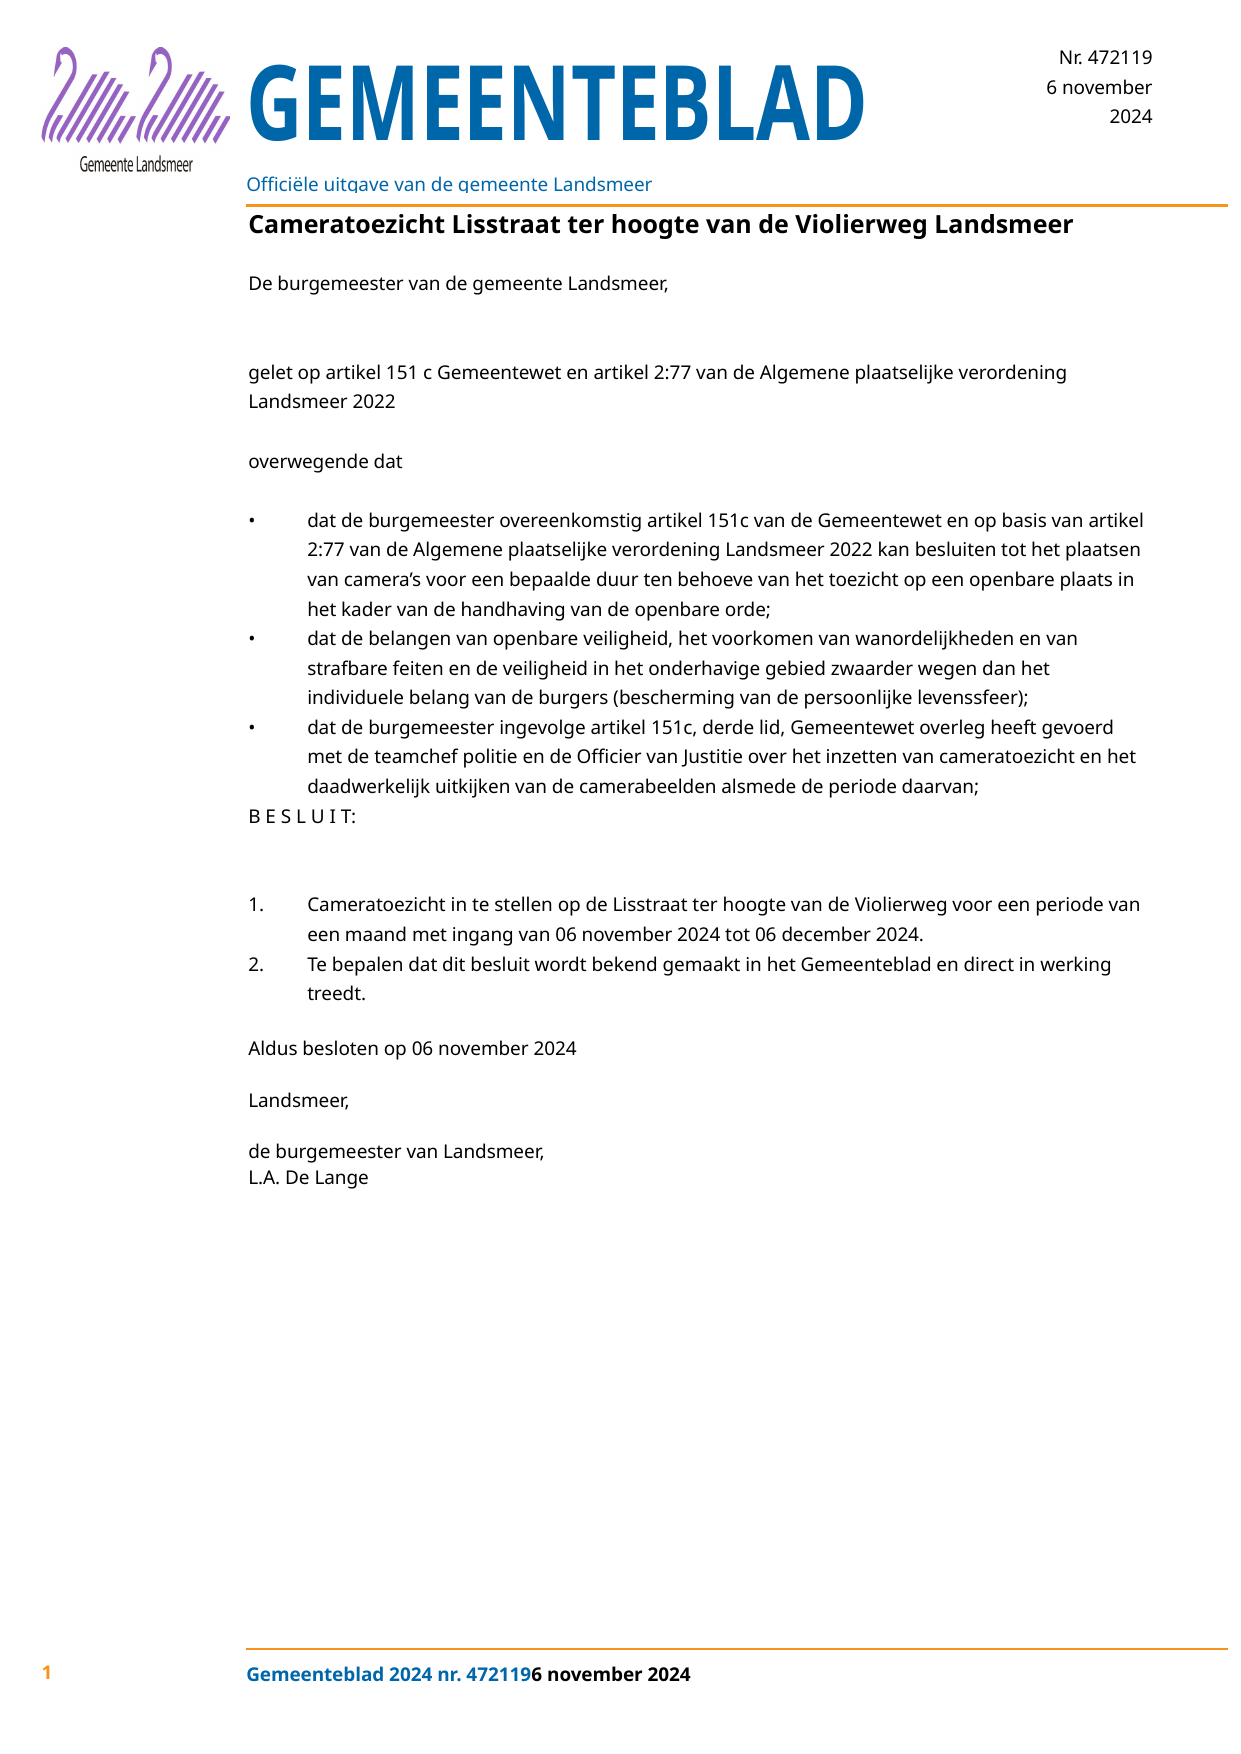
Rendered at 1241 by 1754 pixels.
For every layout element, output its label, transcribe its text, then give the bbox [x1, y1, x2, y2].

list Cameratoezicht in te stellen op de Lisstraat ter hoogte van de Violierweg voor een periode van een maand met ingang van 06 november 2024 tot 06 december 2024. [248, 892, 1152, 947]
list Te bepalen dat dit besluit wordt bekend gemaakt in het Gemeenteblad en direct in werking treedt. [248, 951, 1152, 1006]
picture [41, 47, 231, 172]
list dat de burgemeester ingevolge artikel 151c, derde lid, Gemeentewet overleg heeft gevoerd met de teamchef politie en de Officier van Justitie over het inzetten van cameratoezicht en het daadwerkelijk uitkijken van de camerabeelden alsmede de periode daarvan; [248, 714, 1152, 799]
text L.A. De Lange [248, 1164, 1152, 1190]
text Landsmeer, [248, 1087, 1152, 1113]
text overwegende dat [248, 448, 1152, 473]
list dat de belangen van openbare veiligheid, het voorkomen van wanordelijkheden en van strafbare feiten en de veiligheid in het onderhavige gebied zwaarder wegen dan het individuele belang van de burgers (bescherming van de persoonlijke levenssfeer); [248, 625, 1152, 710]
text Cameratoezicht Lisstraat ter hoogte van de Violierweg Landsmeer [248, 207, 1152, 241]
text De burgemeester van de gemeente Landsmeer, [248, 270, 1152, 296]
text gelet op artikel 151 c Gemeentewet en artikel 2:77 van de Algemene plaatselijke verordening Landsmeer 2022 [248, 359, 1152, 414]
text B E S L U I T: [248, 803, 1152, 828]
list dat de burgemeester overeenkomstig artikel 151c van de Gemeentewet en op basis van artikel 2:77 van de Algemene plaatselijke verordening Landsmeer 2022 kan besluiten tot het plaatsen van camera’s voor een bepaalde duur ten behoeve van het toezicht op een openbare plaats in het kader van de handhaving van de openbare orde; [248, 507, 1152, 621]
text Aldus besloten op 06 november 2024 [248, 1036, 1152, 1061]
text de burgemeester van Landsmeer, [248, 1138, 1152, 1164]
